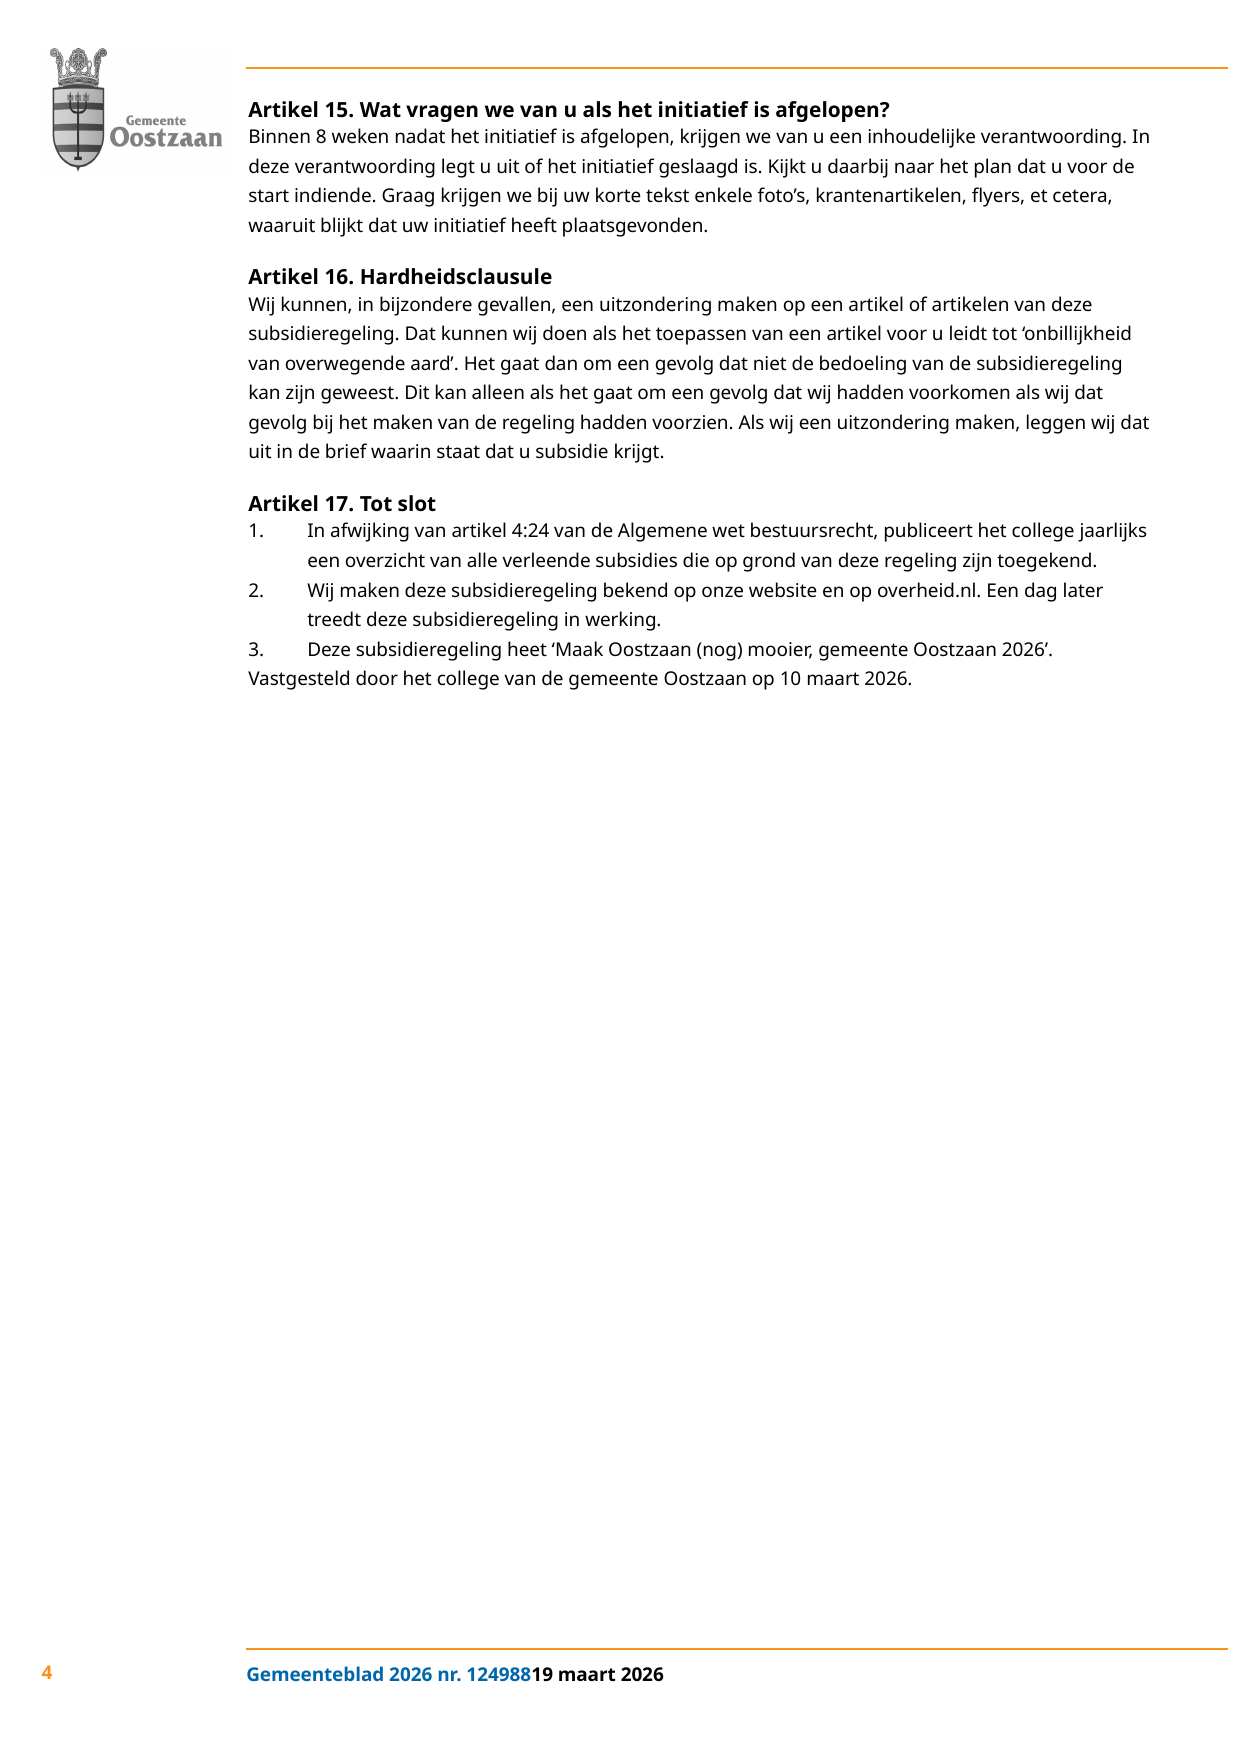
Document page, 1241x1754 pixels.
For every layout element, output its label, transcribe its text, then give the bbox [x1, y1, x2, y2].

picture [41, 47, 231, 172]
text Binnen 8 weken nadat het initiatief is afgelopen, krijgen we van u een inhoudelijke verantwoording. In deze verantwoording legt u uit of het initiatief geslaagd is. Kijkt u daarbij naar het plan dat u voor de start indiende. Graag krijgen we bij uw korte tekst enkele foto’s, krantenartikelen, flyers, et cetera, waaruit blijkt dat uw initiatief heeft plaatsgevonden. [248, 123, 1152, 238]
text Wij kunnen, in bijzondere gevallen, een uitzondering maken op een artikel of artikelen van deze subsidieregeling. Dat kunnen wij doen als het toepassen van een artikel voor u leidt tot ‘onbillijkheid van overwegende aard’. Het gaat dan om een gevolg dat niet de bedoeling van de subsidieregeling kan zijn geweest. Dit kan alleen als het gaat om een gevolg dat wij hadden voorkomen als wij dat gevolg bij het maken van de regeling hadden voorzien. Als wij een uitzondering maken, leggen wij dat uit in de brief waarin staat dat u subsidie krijgt. [248, 291, 1152, 464]
text Vastgesteld door het college van de gemeente Oostzaan op 10 maart 2026. [248, 666, 1152, 691]
text Artikel 15. Wat vragen we van u als het initiatief is afgelopen? [248, 95, 1152, 123]
list Wij maken deze subsidieregeling bekend op onze website en op overheid.nl. Een dag later treedt deze subsidieregeling in werking. [248, 577, 1152, 632]
text Artikel 16. Hardheidsclausule [248, 262, 1152, 291]
text Artikel 17. Tot slot [248, 489, 1152, 518]
list Deze subsidieregeling heet ‘Maak Oostzaan (nog) mooier, gemeente Oostzaan 2026’. [248, 636, 1152, 662]
list In afwijking van artikel 4:24 van de Algemene wet bestuursrecht, publiceert het college jaarlijks een overzicht van alle verleende subsidies die op grond van deze regeling zijn toegekend. [248, 518, 1152, 573]
